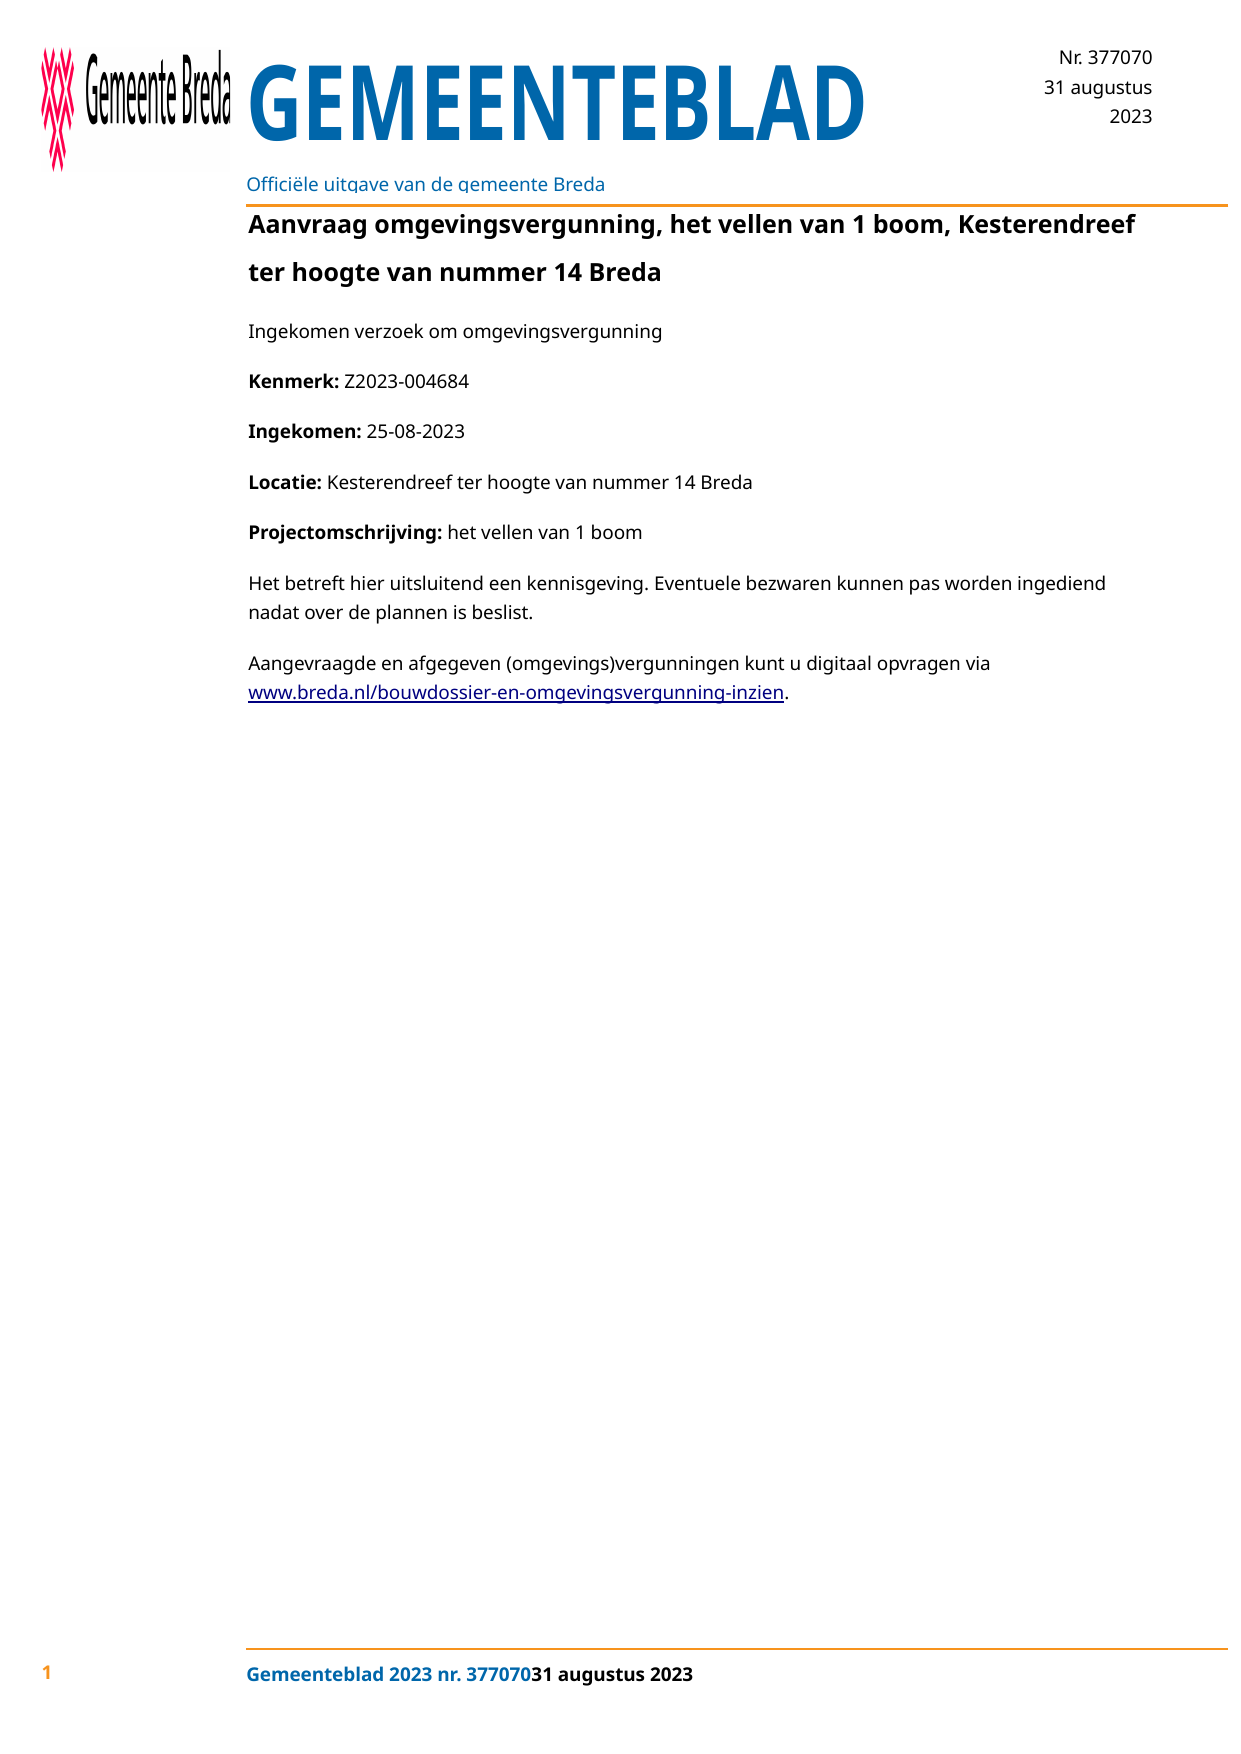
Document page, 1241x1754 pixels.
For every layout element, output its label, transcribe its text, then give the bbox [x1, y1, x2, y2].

text Aanvraag omgevingsvergunning, het vellen van 1 boom, Kesterendreef ter hoogte van nummer 14 Breda [248, 207, 1152, 288]
text Ingekomen verzoek om omgevingsvergunning [248, 318, 1152, 344]
text Ingekomen: 25-08-2023 [248, 419, 1152, 444]
text Het betreft hier uitsluitend een kennisgeving. Eventuele bezwaren kunnen pas worden ingediend nadat over de plannen is beslist. [248, 570, 1152, 625]
text Kenmerk: Z2023-004684 [248, 368, 1152, 394]
text Aangevraagde en afgegeven (omgevings)vergunningen kunt u digitaal opvragen via www.breda.nl/bouwdossier-en-omgevingsvergunning-inzien. [248, 650, 1152, 705]
text Projectomschrijving: het vellen van 1 boom [248, 519, 1152, 545]
text Locatie: Kesterendreef ter hoogte van nummer 14 Breda [248, 469, 1152, 495]
picture [41, 47, 231, 172]
